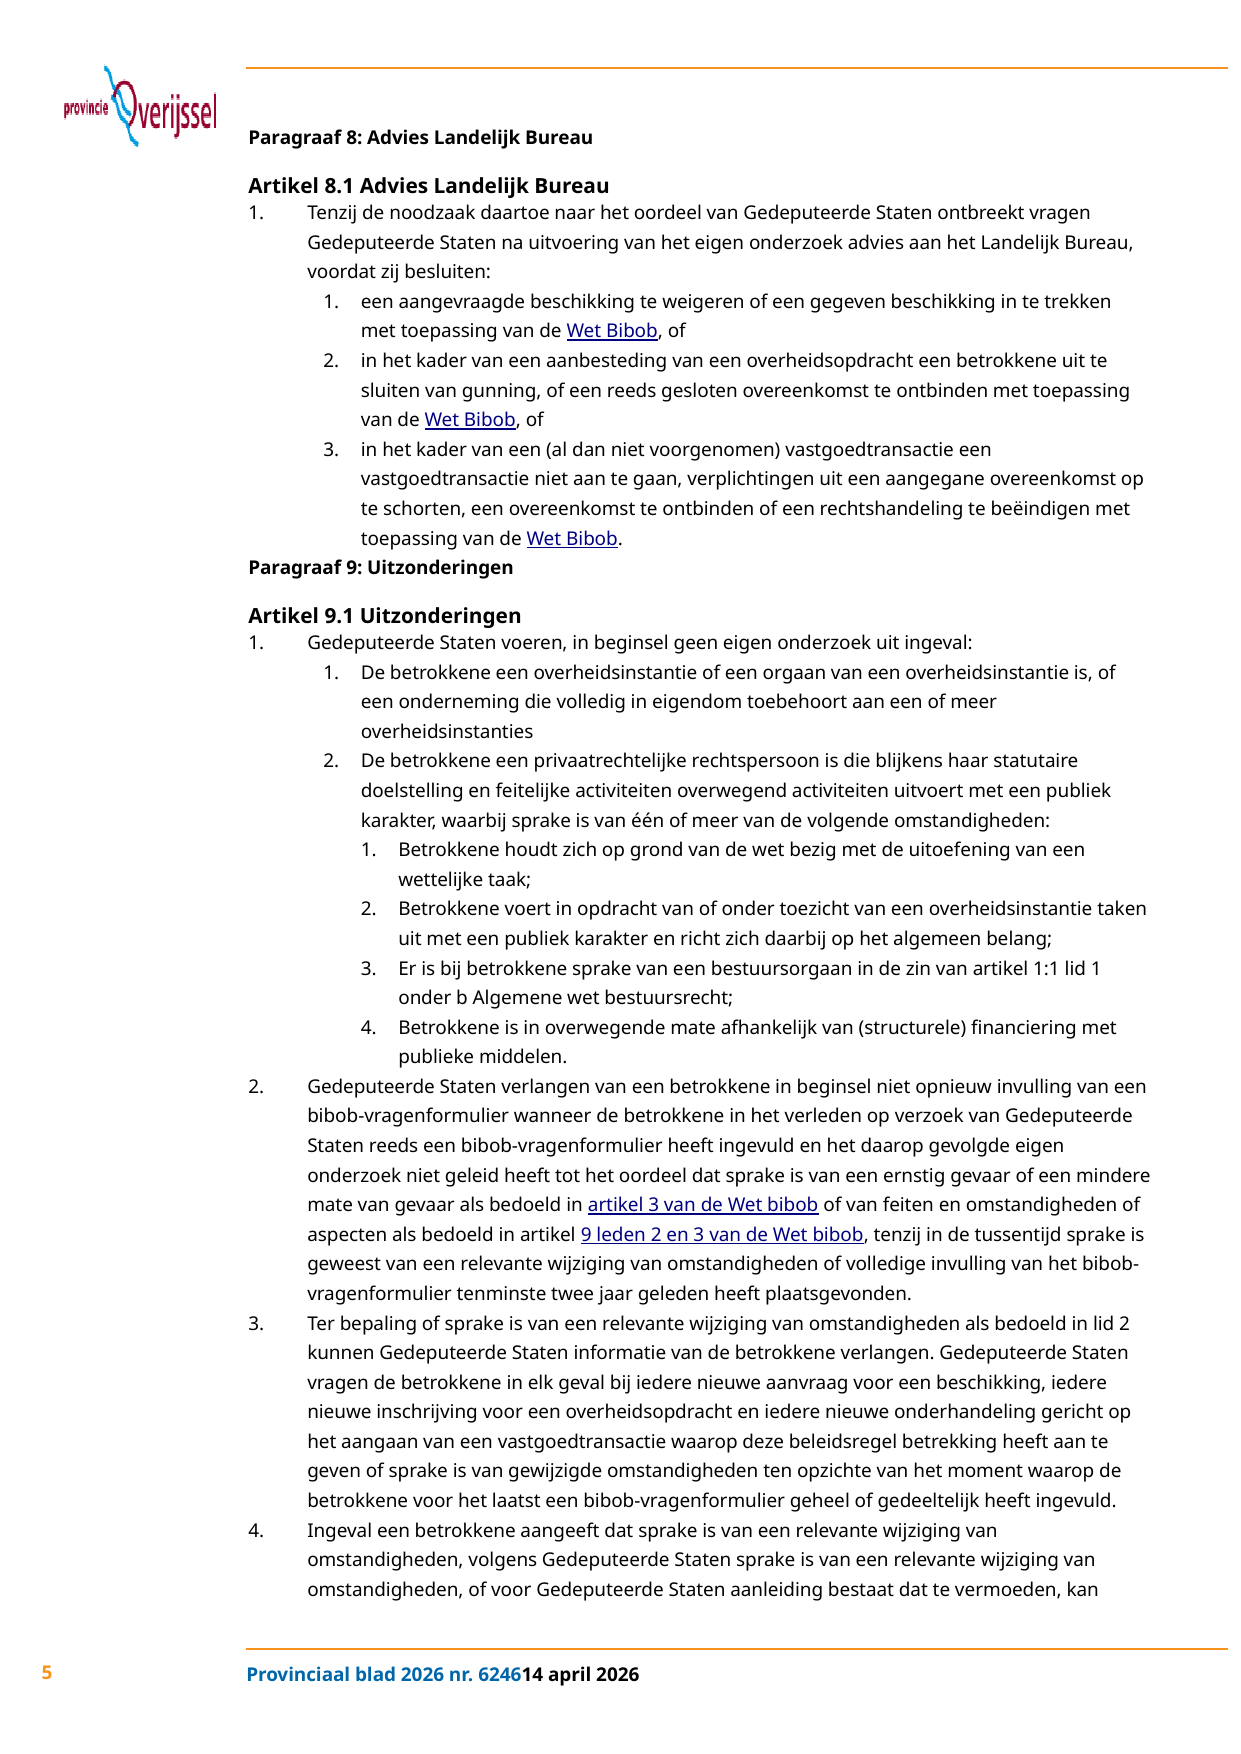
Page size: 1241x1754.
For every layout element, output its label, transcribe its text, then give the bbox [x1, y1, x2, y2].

list in het kader van een (al dan niet voorgenomen) vastgoedtransactie een vastgoedtransactie niet aan te gaan, verplichtingen uit een aangegane overeenkomst op te schorten, een overeenkomst te ontbinden of een rechtshandeling te beëindigen met toepassing van de Wet Bibob. [323, 436, 1152, 551]
text Paragraaf 9: Uitzonderingen [248, 554, 1152, 580]
picture [41, 47, 231, 172]
list in het kader van een aanbesteding van een overheidsopdracht een betrokkene uit te sluiten van gunning, of een reeds gesloten overeenkomst te ontbinden met toepassing van de Wet Bibob, of [323, 347, 1152, 432]
list Ingeval een betrokkene aangeeft dat sprake is van een relevante wijziging van omstandigheden, volgens Gedeputeerde Staten sprake is van een relevante wijziging van omstandigheden, of voor Gedeputeerde Staten aanleiding bestaat dat te vermoeden, kan [248, 1517, 1152, 1602]
text Artikel 9.1 Uitzonderingen [248, 601, 1152, 629]
list Betrokkene voert in opdracht van of onder toezicht van een overheidsinstantie taken uit met een publiek karakter en richt zich daarbij op het algemeen belang; [361, 896, 1152, 951]
text Paragraaf 8: Advies Landelijk Bureau [248, 124, 1152, 150]
text Artikel 8.1 Advies Landelijk Bureau [248, 171, 1152, 199]
list De betrokkene een overheidsinstantie of een orgaan van een overheidsinstantie is, of een onderneming die volledig in eigendom toebehoort aan een of meer overheidsinstanties [323, 659, 1152, 744]
list Gedeputeerde Staten verlangen van een betrokkene in beginsel niet opnieuw invulling van een bibob-vragenformulier wanneer de betrokkene in het verleden op verzoek van Gedeputeerde Staten reeds een bibob-vragenformulier heeft ingevuld en het daarop gevolgde eigen onderzoek niet geleid heeft tot het oordeel dat sprake is van een ernstig gevaar of een mindere mate van gevaar als bedoeld in artikel 3 van de Wet bibob of van feiten en omstandigheden of aspecten als bedoeld in artikel 9 leden 2 en 3 van de Wet bibob, tenzij in de tussentijd sprake is geweest van een relevante wijziging van omstandigheden of volledige invulling van het bibob-vragenformulier tenminste twee jaar geleden heeft plaatsgevonden. [248, 1073, 1152, 1306]
list Ter bepaling of sprake is van een relevante wijziging van omstandigheden als bedoeld in lid 2 kunnen Gedeputeerde Staten informatie van de betrokkene verlangen. Gedeputeerde Staten vragen de betrokkene in elk geval bij iedere nieuwe aanvraag voor een beschikking, iedere nieuwe inschrijving voor een overheidsopdracht en iedere nieuwe onderhandeling gericht op het aangaan van een vastgoedtransactie waarop deze beleidsregel betrekking heeft aan te geven of sprake is van gewijzigde omstandigheden ten opzichte van het moment waarop de betrokkene voor het laatst een bibob-vragenformulier geheel of gedeeltelijk heeft ingevuld. [248, 1310, 1152, 1513]
list De betrokkene een privaatrechtelijke rechtspersoon is die blijkens haar statutaire doelstelling en feitelijke activiteiten overwegend activiteiten uitvoert met een publiek karakter, waarbij sprake is van één of meer van de volgende omstandigheden: [323, 748, 1152, 833]
list Betrokkene houdt zich op grond van de wet bezig met de uitoefening van een wettelijke taak; [361, 836, 1152, 892]
list Tenzij de noodzaak daartoe naar het oordeel van Gedeputeerde Staten ontbreekt vragen Gedeputeerde Staten na uitvoering van het eigen onderzoek advies aan het Landelijk Bureau, voordat zij besluiten: [248, 199, 1152, 284]
list Gedeputeerde Staten voeren, in beginsel geen eigen onderzoek uit ingeval: [248, 629, 1152, 655]
list een aangevraagde beschikking te weigeren of een gegeven beschikking in te trekken met toepassing van de Wet Bibob, of [323, 288, 1152, 343]
list Er is bij betrokkene sprake van een bestuursorgaan in de zin van artikel 1:1 lid 1 onder b Algemene wet bestuursrecht; [361, 955, 1152, 1010]
list Betrokkene is in overwegende mate afhankelijk van (structurele) financiering met publieke middelen. [361, 1014, 1152, 1069]
